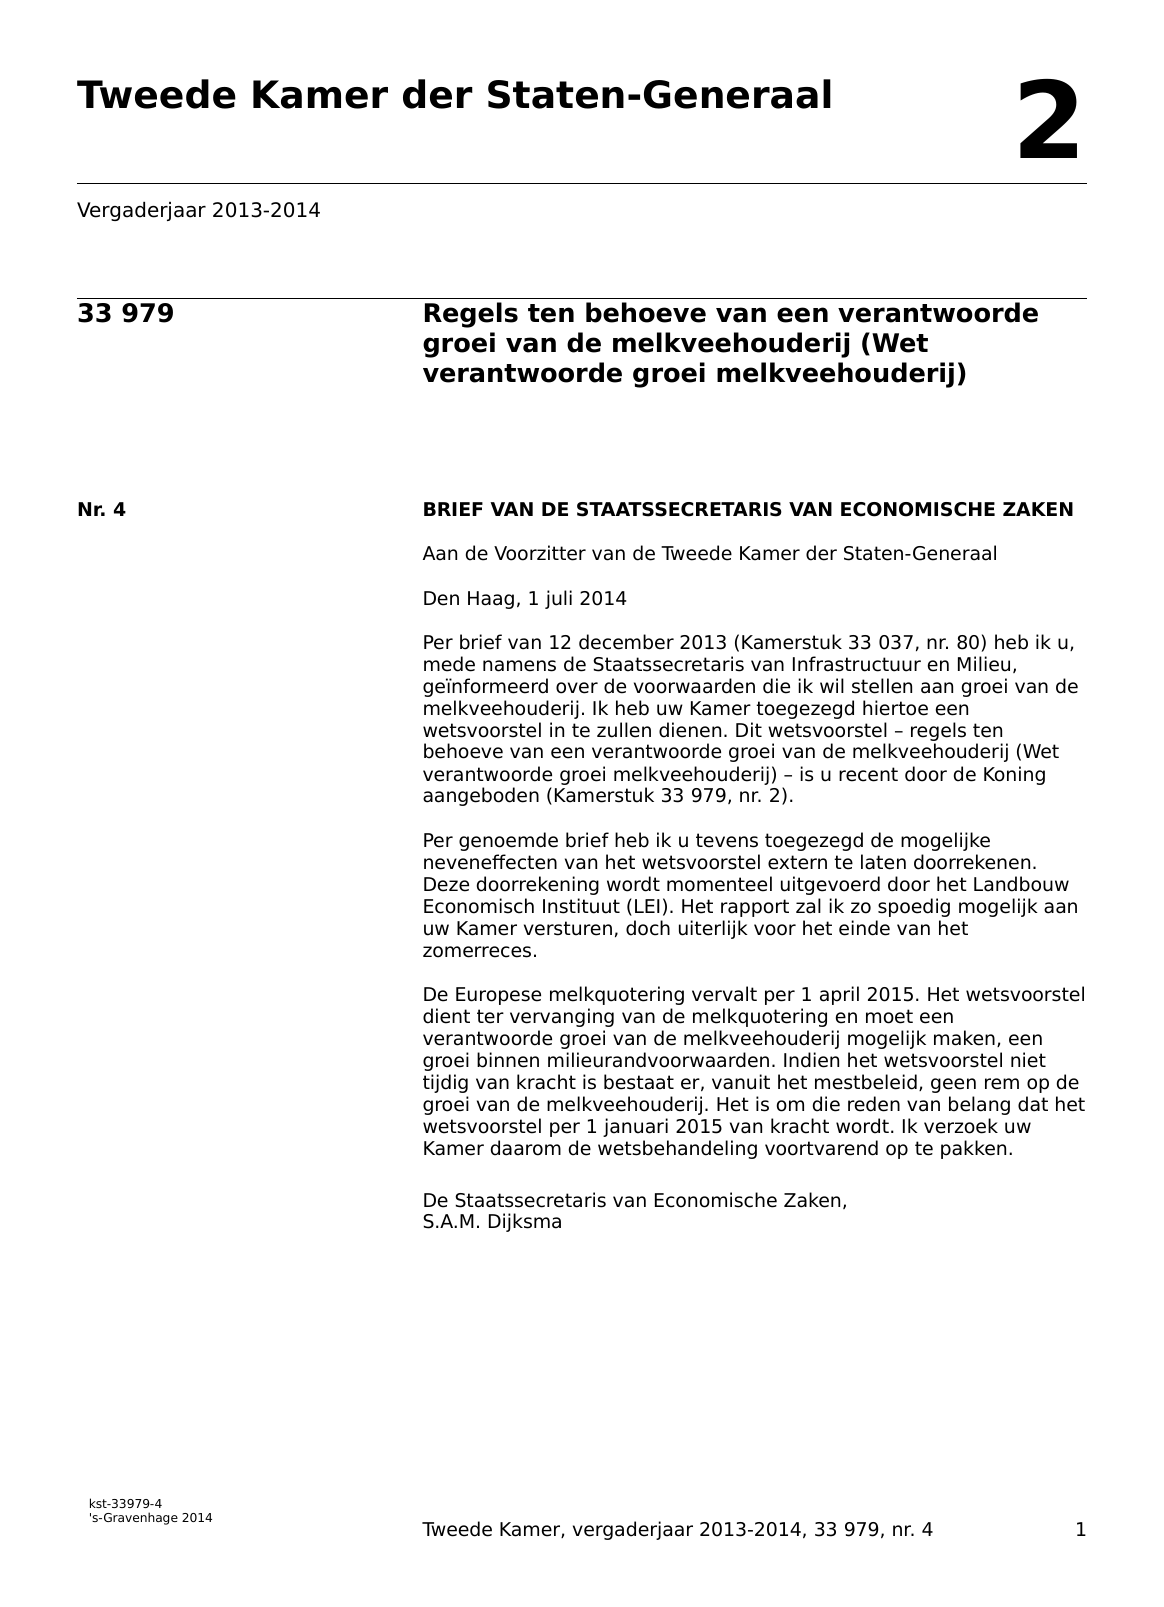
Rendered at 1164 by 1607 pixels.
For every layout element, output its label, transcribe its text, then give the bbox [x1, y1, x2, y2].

text De Staatssecretaris van Economische Zaken, S.A.M. Dijksma [422, 1189, 1087, 1233]
text De Europese melkquotering vervalt per 1 april 2015. Het wetsvoorstel dient ter vervanging van de melkquotering en moet een verantwoorde groei van de melkveehouderij mogelijk maken, een groei binnen milieurandvoorwaarden. Indien het wetsvoorstel niet tijdig van kracht is bestaat er, vanuit het mestbeleid, geen rem op de groei van de melkveehouderij. Het is om die reden van belang dat het wetsvoorstel per 1 januari 2015 van kracht wordt. Ik verzoek uw Kamer daarom de wetsbehandeling voortvarend op te pakken. [422, 984, 1087, 1159]
table_header 2 [886, 59, 1087, 183]
text Per brief van 12 december 2013 (Kamerstuk 33 037, nr. 80) heb ik u, mede namens de Staatssecretaris van Infrastructuur en Milieu, geïnformeerd over de voorwaarden die ik wil stellen aan groei van de melkveehouderij. Ik heb uw Kamer toegezegd hiertoe een wetsvoorstel in te zullen dienen. Dit wetsvoorstel – regels ten behoeve van een verantwoorde groei van de melkveehouderij (Wet verantwoorde groei melkveehouderij) – is u recent door de Koning aangeboden (Kamerstuk 33 979, nr. 2). [422, 632, 1087, 807]
table_cell Vergaderjaar 2013-2014 [77, 184, 1087, 298]
text Den Haag, 1 juli 2014 [422, 587, 1087, 609]
subtitle Nr. 4 BRIEF VAN DE STAATSSECRETARIS VAN ECONOMISCHE ZAKEN [77, 499, 1087, 521]
text 's-Gravenhage 2014 [88, 1511, 323, 1525]
table_header Tweede Kamer der Staten-Generaal [77, 59, 886, 183]
subtitle 33 979 Regels ten behoeve van een verantwoorde groei van de melkveehouderij (Wet verantwoorde groei melkveehouderij) [77, 299, 1087, 388]
text Per genoemde brief heb ik u tevens toegezegd de mogelijke neveneffecten van het wetsvoorstel extern te laten doorrekenen. Deze doorrekening wordt momenteel uitgevoerd door het Landbouw Economisch Instituut (LEI). Het rapport zal ik zo spoedig mogelijk aan uw Kamer versturen, doch uiterlijk voor het einde van het zomerreces. [422, 829, 1087, 961]
text Aan de Voorzitter van de Tweede Kamer der Staten-Generaal [422, 543, 1087, 565]
text kst-33979-4 [88, 1497, 323, 1511]
